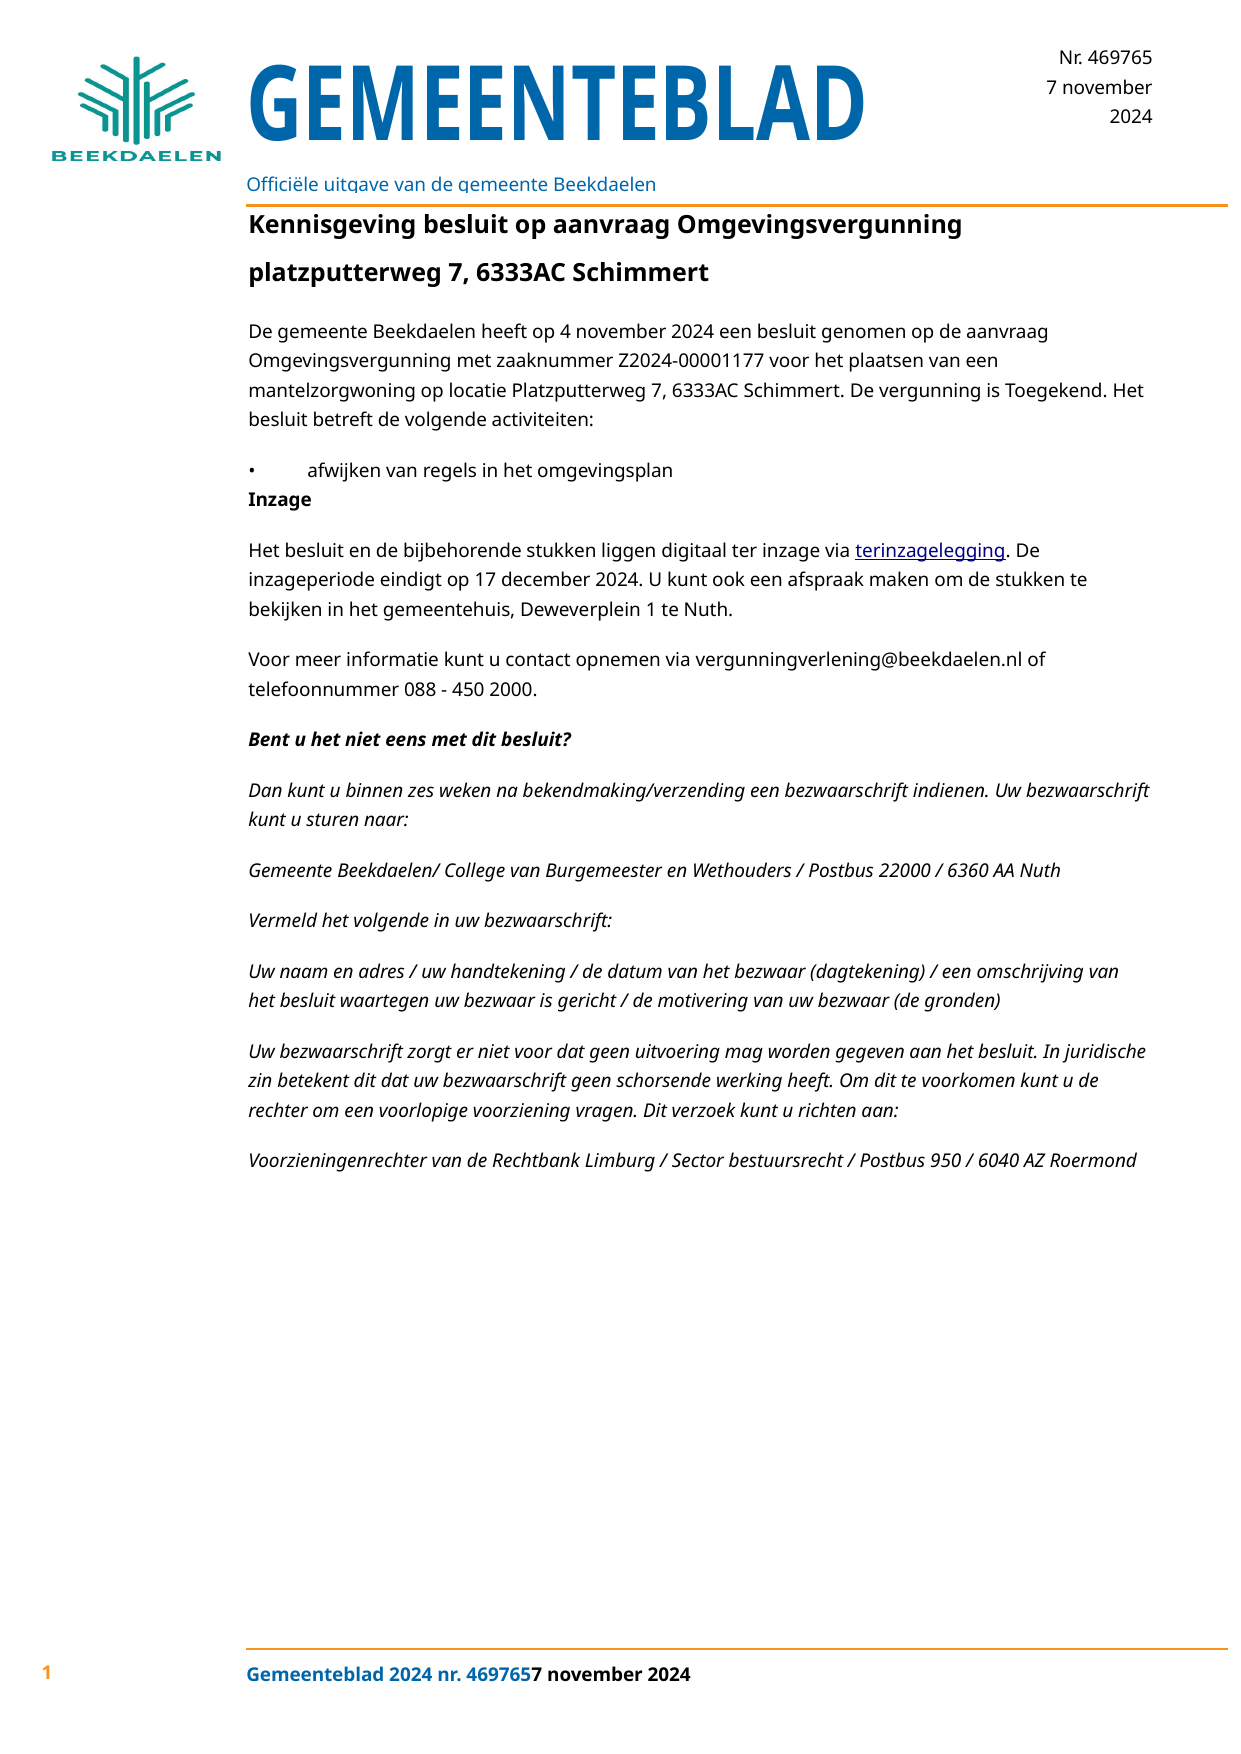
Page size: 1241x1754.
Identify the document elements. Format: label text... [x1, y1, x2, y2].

text Dan kunt u binnen zes weken na bekendmaking/verzending een bezwaarschrift indienen. Uw bezwaarschrift kunt u sturen naar: [248, 777, 1152, 832]
list afwijken van regels in het omgevingsplan [248, 457, 1152, 483]
text Vermeld het volgende in uw bezwaarschrift: [248, 907, 1152, 933]
text Uw naam en adres / uw handtekening / de datum van het bezwaar (dagtekening) / een omschrijving van het besluit waartegen uw bezwaar is gericht / de motivering van uw bezwaar (de gronden) [248, 958, 1152, 1013]
text Inzage [248, 487, 1152, 512]
text Uw bezwaarschrift zorgt er niet voor dat geen uitvoering mag worden gegeven aan het besluit. In juridische zin betekent dit dat uw bezwaarschrift geen schorsende werking heeft. Om dit te voorkomen kunt u de rechter om een voorlopige voorziening vragen. Dit verzoek kunt u richten aan: [248, 1038, 1152, 1123]
text Voorzieningenrechter van de Rechtbank Limburg / Sector bestuursrecht / Postbus 950 / 6040 AZ Roermond [248, 1147, 1152, 1173]
text De gemeente Beekdaelen heeft op 4 november 2024 een besluit genomen op de aanvraag Omgevingsvergunning met zaaknummer Z2024-00001177 voor het plaatsen van een mantelzorgwoning op locatie Platzputterweg 7, 6333AC Schimmert. De vergunning is Toegekend. Het besluit betreft de volgende activiteiten: [248, 318, 1152, 432]
text Het besluit en de bijbehorende stukken liggen digitaal ter inzage via terinzagelegging. De inzageperiode eindigt op 17 december 2024. U kunt ook een afspraak maken om de stukken te bekijken in het gemeentehuis, Deweverplein 1 te Nuth. [248, 537, 1152, 622]
text Bent u het niet eens met dit besluit? [248, 727, 1152, 752]
text Kennisgeving besluit op aanvraag Omgevingsvergunning platzputterweg 7, 6333AC Schimmert [248, 207, 1152, 288]
text Gemeente Beekdaelen/ College van Burgemeester en Wethouders / Postbus 22000 / 6360 AA Nuth [248, 857, 1152, 883]
text Voor meer informatie kunt u contact opnemen via vergunningverlening@beekdaelen.nl of telefoonnummer 088 - 450 2000. [248, 647, 1152, 702]
picture [41, 47, 231, 172]
